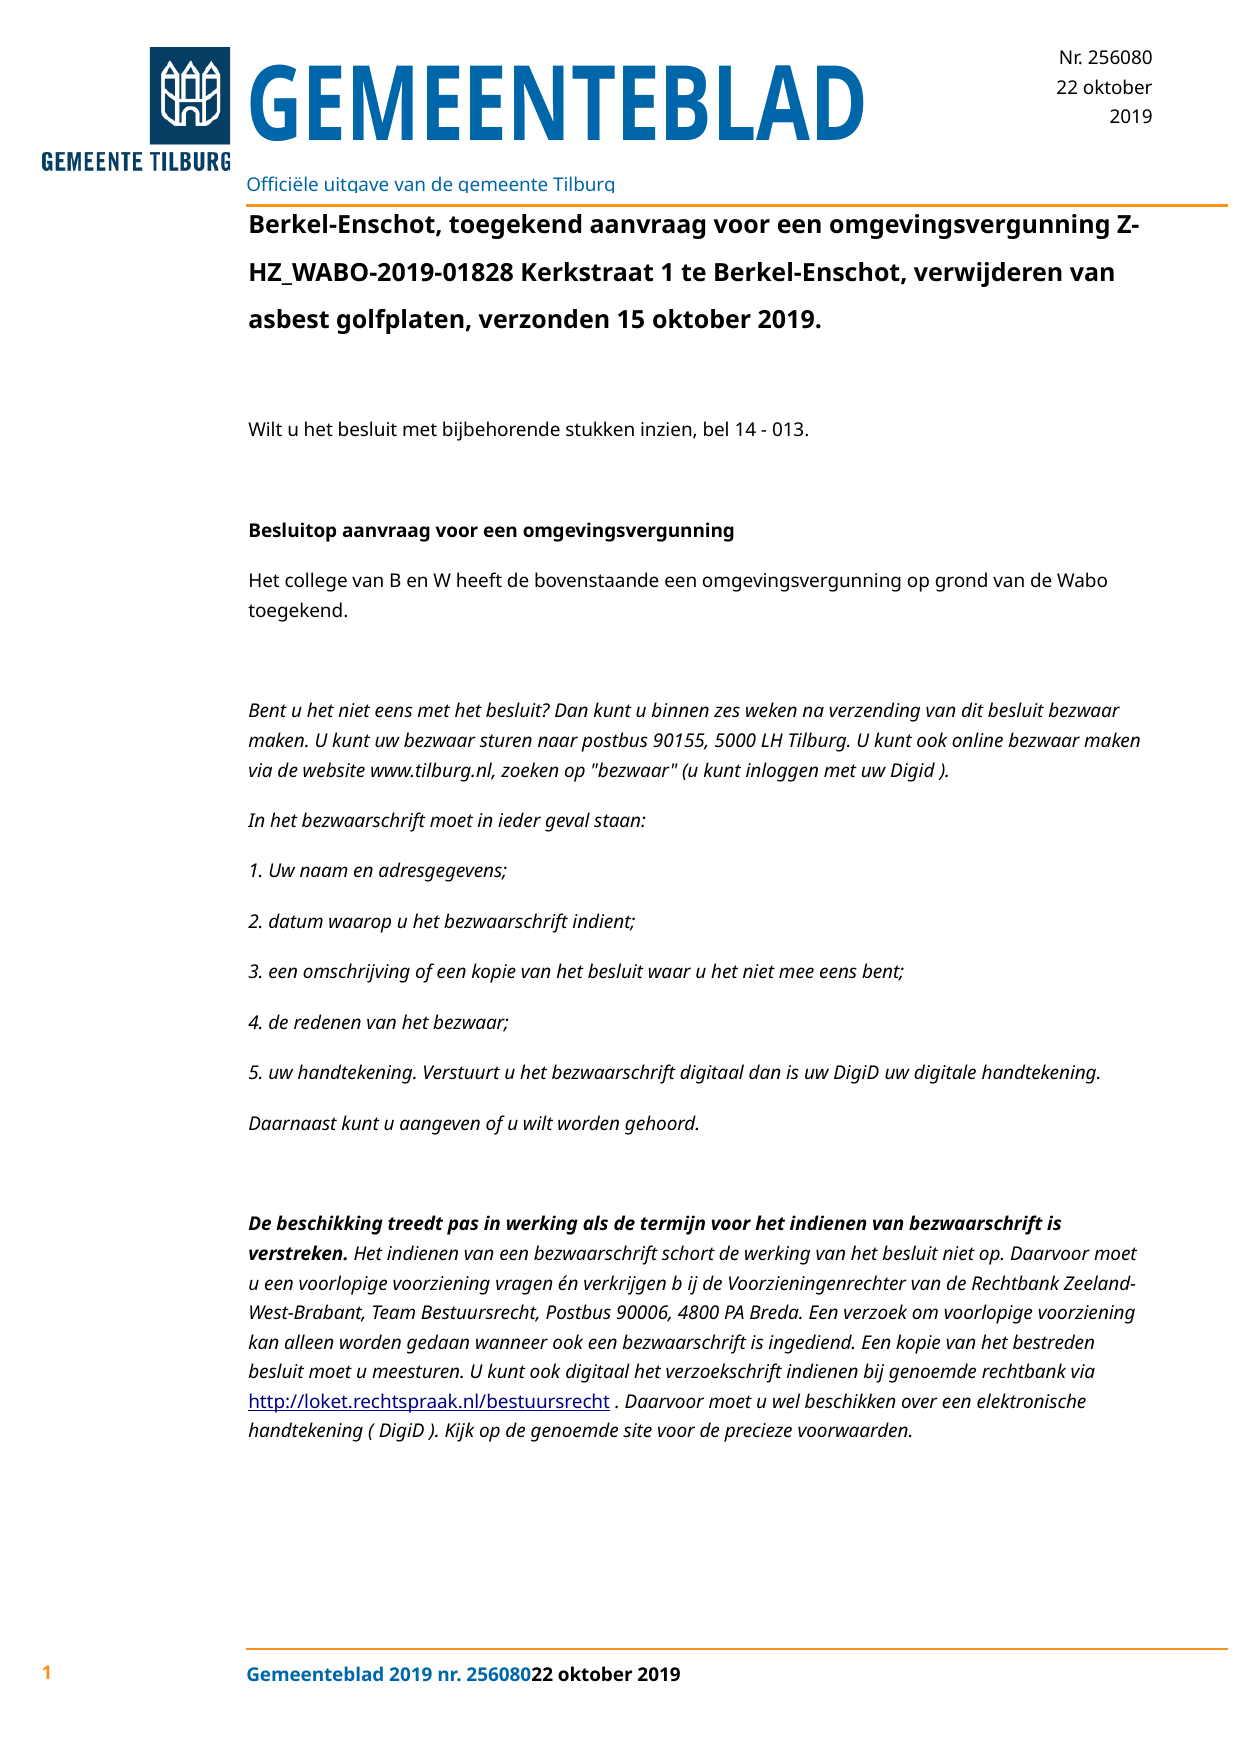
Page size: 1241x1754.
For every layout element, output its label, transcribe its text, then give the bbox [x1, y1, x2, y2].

text Daarnaast kunt u aangeven of u wilt worden gehoord. [248, 1110, 1152, 1135]
text 1. Uw naam en adresgegevens; [248, 858, 1152, 883]
text In het bezwaarschrift moet in ieder geval staan: [248, 807, 1152, 833]
text Berkel-Enschot, toegekend aanvraag voor een omgevingsvergunning Z-HZ_WABO-2019-01828 Kerkstraat 1 te Berkel-Enschot, verwijderen van asbest golfplaten, verzonden 15 oktober 2019. [248, 207, 1152, 336]
text Besluitop aanvraag voor een omgevingsvergunning [248, 517, 1152, 542]
text 5. uw handtekening. Verstuurt u het bezwaarschrift digitaal dan is uw DigiD uw digitale handtekening. [248, 1059, 1152, 1085]
text Het college van B en W heeft de bovenstaande een omgevingsvergunning op grond van de Wabo toegekend. [248, 567, 1152, 622]
text De beschikking treedt pas in werking als de termijn voor het indienen van bezwaarschrift is verstreken. Het indienen van een bezwaarschrift schort de werking van het besluit niet op. Daarvoor moet u een voorlopige voorziening vragen én verkrijgen b ij de Voorzieningenrechter van de Rechtbank Zeeland-West-Brabant, Team Bestuursrecht, Postbus 90006, 4800 PA Breda. Een verzoek om voorlopige voorziening kan alleen worden gedaan wanneer ook een bezwaarschrift is ingediend. Een kopie van het bestreden besluit moet u meesturen. U kunt ook digitaal het verzoekschrift indienen bij genoemde rechtbank via http://loket.rechtspraak.nl/bestuursrecht . Daarvoor moet u wel beschikken over een elektronische handtekening ( DigiD ). Kijk op de genoemde site voor de precieze voorwaarden. [248, 1211, 1152, 1443]
text 2. datum waarop u het bezwaarschrift indient; [248, 908, 1152, 934]
text 4. de redenen van het bezwaar; [248, 1009, 1152, 1034]
text Bent u het niet eens met het besluit? Dan kunt u binnen zes weken na verzending van dit besluit bezwaar maken. U kunt uw bezwaar sturen naar postbus 90155, 5000 LH Tilburg. U kunt ook online bezwaar maken via de website www.tilburg.nl, zoeken op "bezwaar" (u kunt inloggen met uw Digid ). [248, 698, 1152, 782]
text 3. een omschrijving of een kopie van het besluit waar u het niet mee eens bent; [248, 958, 1152, 984]
text Wilt u het besluit met bijbehorende stukken inzien, bel 14 - 013. [248, 416, 1152, 442]
picture [41, 47, 231, 172]
